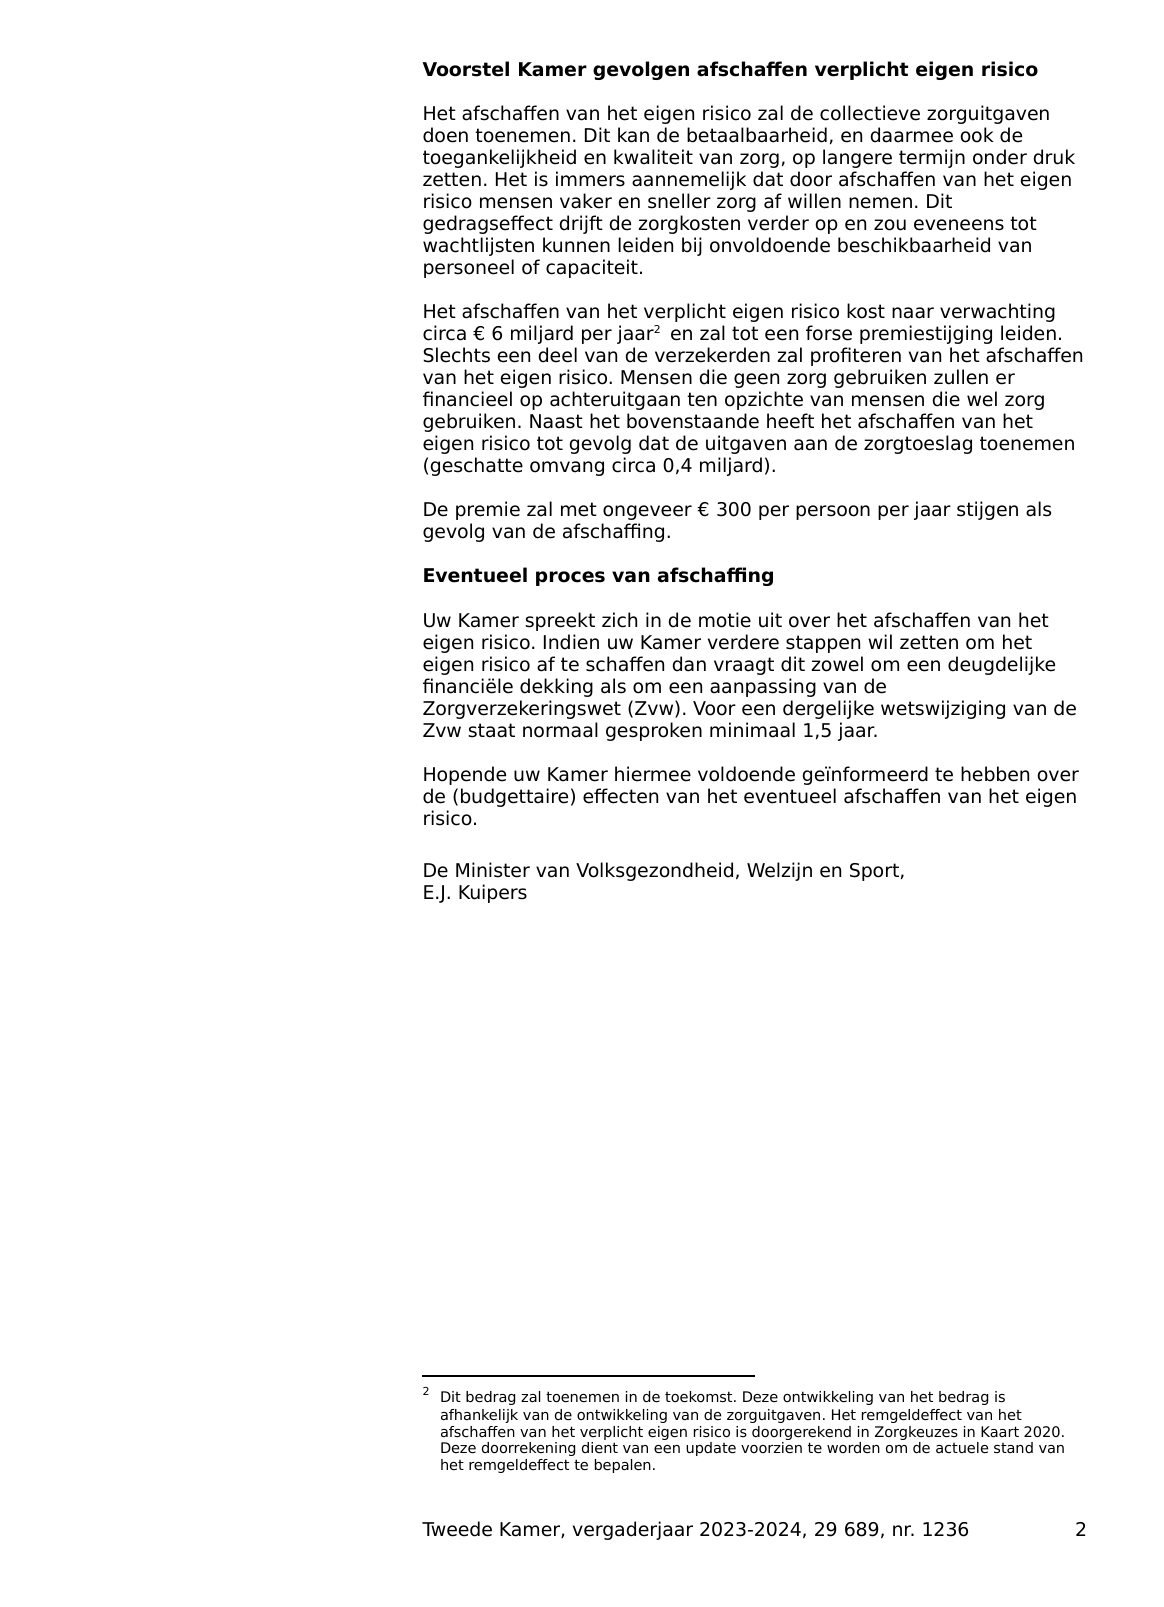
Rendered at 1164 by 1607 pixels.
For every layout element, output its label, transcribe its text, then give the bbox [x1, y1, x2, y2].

text De Minister van Volksgezondheid, Welzijn en Sport, E.J. Kuipers [422, 859, 1087, 903]
subtitle Voorstel Kamer gevolgen afschaffen verplicht eigen risico [422, 59, 1087, 81]
text De premie zal met ongeveer € 300 per persoon per jaar stijgen als gevolg van de afschaffing. [422, 499, 1087, 543]
subtitle Eventueel proces van afschaffing [422, 565, 1087, 587]
text Hopende uw Kamer hiermee voldoende geïnformeerd te hebben over de (budgettaire) effecten van het eventueel afschaffen van het eigen risico. [422, 764, 1087, 829]
text Het afschaffen van het verplicht eigen risico kost naar verwachting circa € 6 miljard per jaar en zal tot een forse premiestijging leiden. Slechts een deel van de verzekerden zal profiteren van het afschaffen van het eigen risico. Mensen die geen zorg gebruiken zullen er financieel op achteruitgaan ten opzichte van mensen die wel zorg gebruiken. Naast het bovenstaande heeft het afschaffen van het eigen risico tot gevolg dat de uitgaven aan de zorgtoeslag toenemen (geschatte omvang circa 0,4 miljard). [422, 301, 1087, 477]
text Uw Kamer spreekt zich in de motie uit over het afschaffen van het eigen risico. Indien uw Kamer verdere stappen wil zetten om het eigen risico af te schaffen dan vraagt dit zowel om een deugdelijke financiële dekking als om een aanpassing van de Zorgverzekeringswet (Zvw). Voor een dergelijke wetswijziging van de Zvw staat normaal gesproken minimaal 1,5 jaar. [422, 609, 1087, 741]
text Dit bedrag zal toenemen in de toekomst. Deze ontwikkeling van het bedrag is afhankelijk van de ontwikkeling van de zorguitgaven. Het remgeldeffect van het afschaffen van het verplicht eigen risico is doorgerekend in Zorgkeuzes in Kaart 2020. Deze doorrekening dient van een update voorzien te worden om de actuele stand van het remgeldeffect te bepalen. [422, 1385, 1087, 1474]
text Het afschaffen van het eigen risico zal de collectieve zorguitgaven doen toenemen. Dit kan de betaalbaarheid, en daarmee ook de toegankelijkheid en kwaliteit van zorg, op langere termijn onder druk zetten. Het is immers aannemelijk dat door afschaffen van het eigen risico mensen vaker en sneller zorg af willen nemen. Dit gedragseffect drijft de zorgkosten verder op en zou eveneens tot wachtlijsten kunnen leiden bij onvoldoende beschikbaarheid van personeel of capaciteit. [422, 103, 1087, 279]
